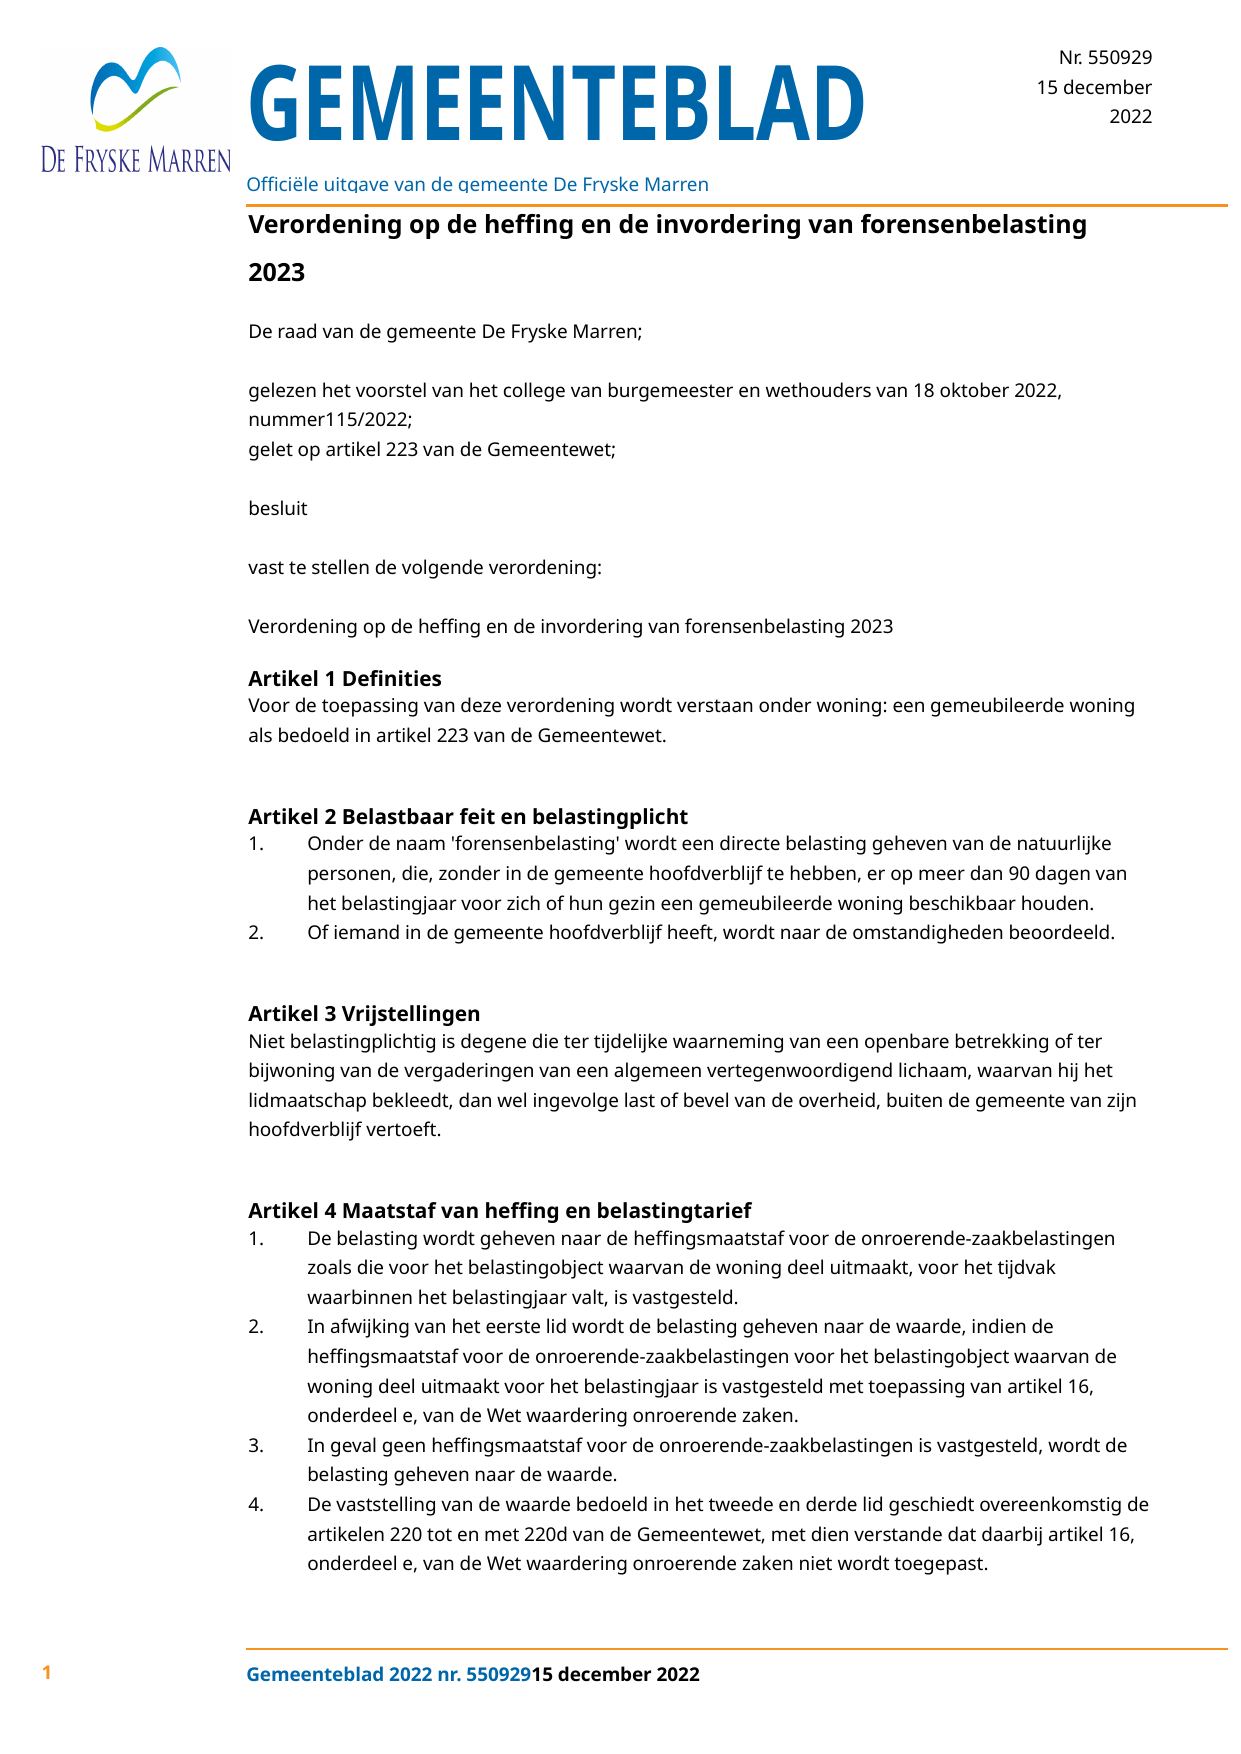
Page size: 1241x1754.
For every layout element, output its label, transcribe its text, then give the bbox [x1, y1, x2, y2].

text Verordening op de heffing en de invordering van forensenbelasting 2023 [248, 207, 1152, 288]
text Niet belastingplichtig is degene die ter tijdelijke waarneming van een openbare betrekking of ter bijwoning van de vergaderingen van een algemeen vertegenwoordigend lichaam, waarvan hij het lidmaatschap bekleedt, dan wel ingevolge last of bevel van de overheid, buiten de gemeente van zijn hoofdverblijf vertoeft. [248, 1028, 1152, 1142]
list De vaststelling van de waarde bedoeld in het tweede en derde lid geschiedt overeenkomstig de artikelen 220 tot en met 220d van de Gemeentewet, met dien verstande dat daarbij artikel 16, onderdeel e, van de Wet waardering onroerende zaken niet wordt toegepast. [248, 1491, 1152, 1576]
text gelet op artikel 223 van de Gemeentewet; [248, 436, 1152, 462]
text gelezen het voorstel van het college van burgemeester en wethouders van 18 oktober 2022, nummer115/2022; [248, 377, 1152, 432]
text Verordening op de heffing en de invordering van forensenbelasting 2023 [248, 614, 1152, 639]
text Artikel 4 Maatstaf van heffing en belastingtarief [248, 1197, 1152, 1225]
text Artikel 2 Belastbaar feit en belastingplicht [248, 802, 1152, 831]
text Artikel 3 Vrijstellingen [248, 999, 1152, 1028]
list De belasting wordt geheven naar de heffingsmaatstaf voor de onroerende-zaakbelastingen zoals die voor het belastingobject waarvan de woning deel uitmaakt, voor het tijdvak waarbinnen het belastingjaar valt, is vastgesteld. [248, 1225, 1152, 1310]
text Voor de toepassing van deze verordening wordt verstaan onder woning: een gemeubileerde woning als bedoeld in artikel 223 van de Gemeentewet. [248, 693, 1152, 748]
list Of iemand in de gemeente hoofdverblijf heeft, wordt naar de omstandigheden beoordeeld. [248, 919, 1152, 945]
list In afwijking van het eerste lid wordt de belasting geheven naar de waarde, indien de heffingsmaatstaf voor de onroerende-zaakbelastingen voor het belastingobject waarvan de woning deel uitmaakt voor het belastingjaar is vastgesteld met toepassing van artikel 16, onderdeel e, van de Wet waardering onroerende zaken. [248, 1314, 1152, 1428]
text De raad van de gemeente De Fryske Marren; [248, 318, 1152, 344]
list In geval geen heffingsmaatstaf voor de onroerende-zaakbelastingen is vastgesteld, wordt de belasting geheven naar de waarde. [248, 1432, 1152, 1487]
text vast te stellen de volgende verordening: [248, 554, 1152, 580]
text Artikel 1 Definities [248, 664, 1152, 693]
text besluit [248, 495, 1152, 521]
list Onder de naam 'forensenbelasting' wordt een directe belasting geheven van de natuurlijke personen, die, zonder in de gemeente hoofdverblijf te hebben, er op meer dan 90 dagen van het belastingjaar voor zich of hun gezin een gemeubileerde woning beschikbaar houden. [248, 831, 1152, 916]
picture [41, 47, 231, 172]
